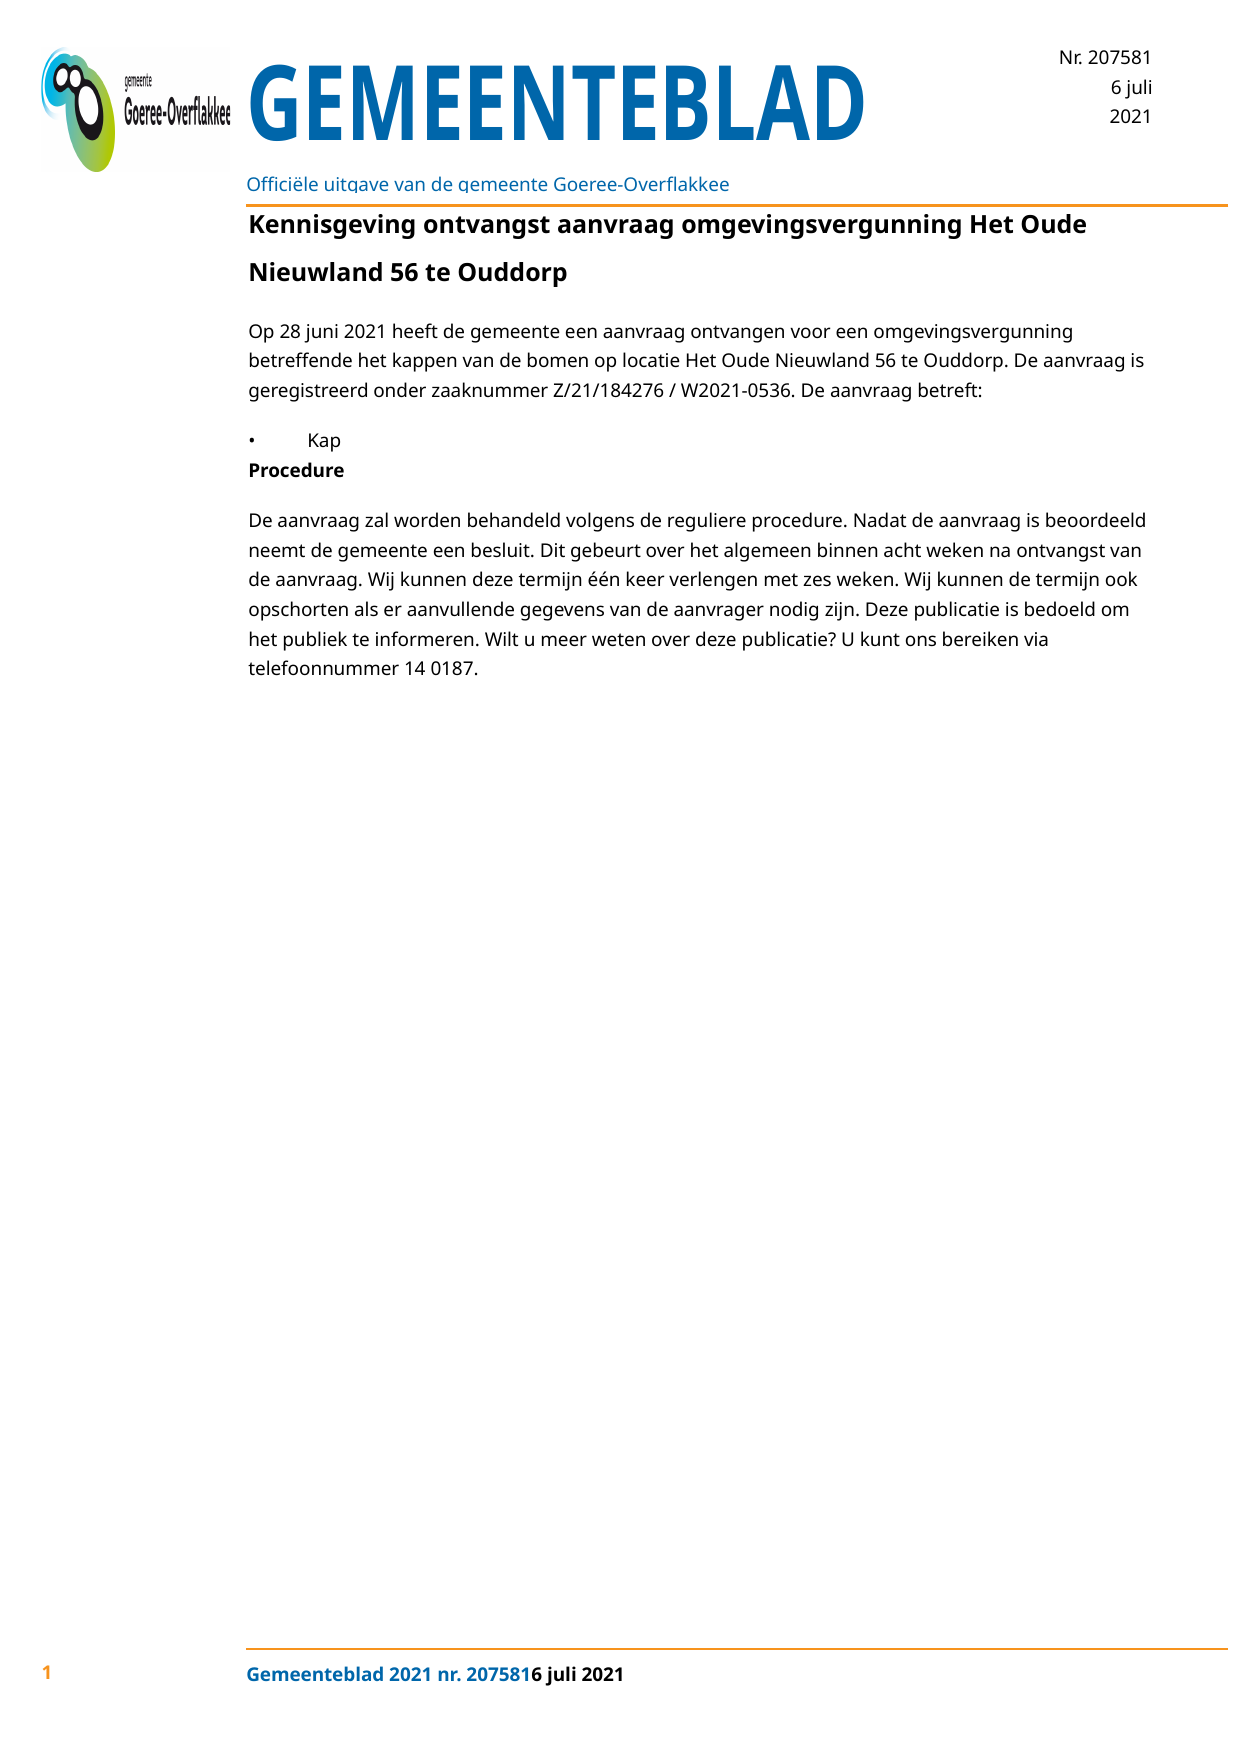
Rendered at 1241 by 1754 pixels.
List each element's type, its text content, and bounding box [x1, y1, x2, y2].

picture [41, 47, 231, 172]
text Op 28 juni 2021 heeft de gemeente een aanvraag ontvangen voor een omgevingsvergunning betreffende het kappen van de bomen op locatie Het Oude Nieuwland 56 te Ouddorp. De aanvraag is geregistreerd onder zaaknummer Z/21/184276 / W2021-0536. De aanvraag betreft: [248, 318, 1152, 403]
list Kap [248, 427, 1152, 453]
text Procedure [248, 457, 1152, 483]
text Kennisgeving ontvangst aanvraag omgevingsvergunning Het Oude Nieuwland 56 te Ouddorp [248, 207, 1152, 288]
text De aanvraag zal worden behandeld volgens de reguliere procedure. Nadat de aanvraag is beoordeeld neemt de gemeente een besluit. Dit gebeurt over het algemeen binnen acht weken na ontvangst van de aanvraag. Wij kunnen deze termijn één keer verlengen met zes weken. Wij kunnen de termijn ook opschorten als er aanvullende gegevens van de aanvrager nodig zijn. Deze publicatie is bedoeld om het publiek te informeren. Wilt u meer weten over deze publicatie? U kunt ons bereiken via telefoonnummer 14 0187. [248, 507, 1152, 681]
